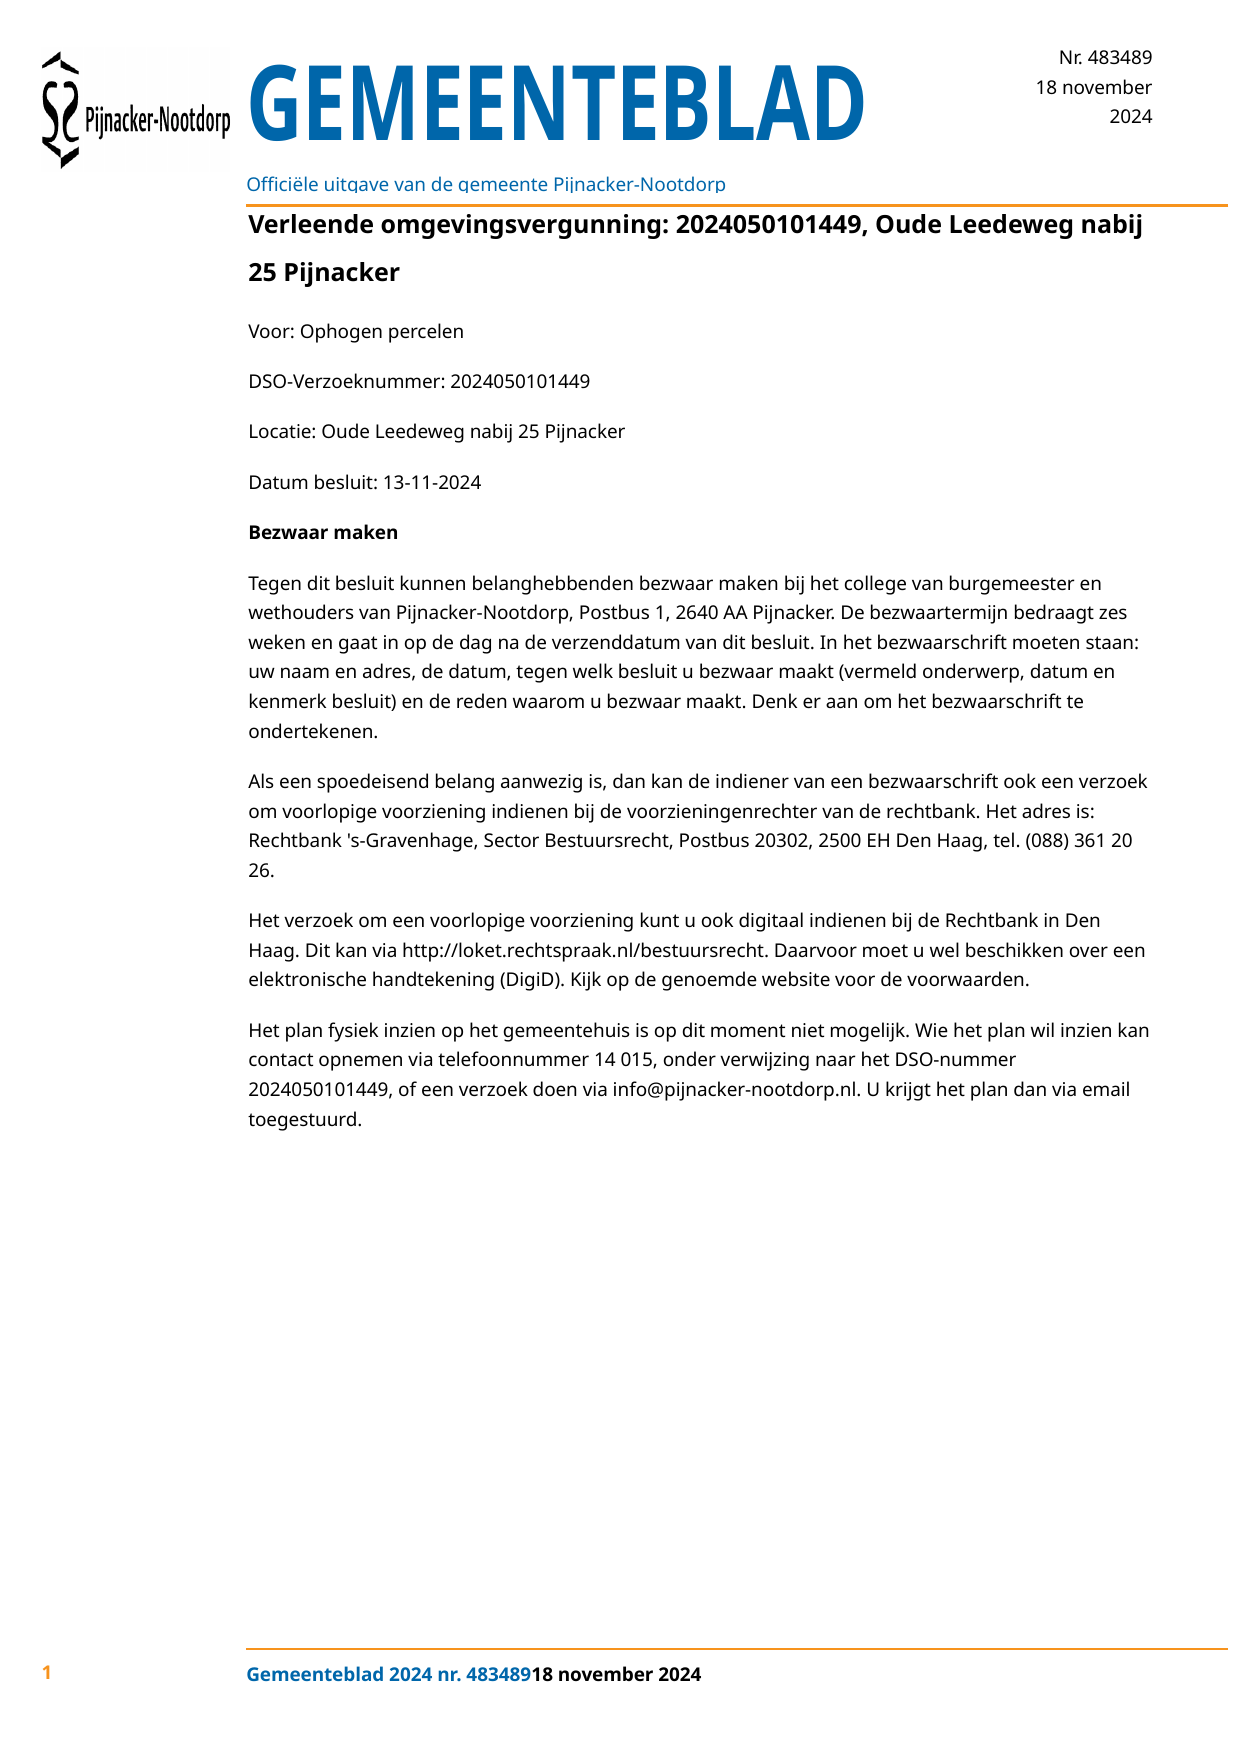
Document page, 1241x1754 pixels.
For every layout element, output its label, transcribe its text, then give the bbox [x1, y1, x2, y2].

text Locatie: Oude Leedeweg nabij 25 Pijnacker [248, 419, 1152, 444]
text Datum besluit: 13-11-2024 [248, 469, 1152, 495]
text Het verzoek om een voorlopige voorziening kunt u ook digitaal indienen bij de Rechtbank in Den Haag. Dit kan via http://loket.rechtspraak.nl/bestuursrecht. Daarvoor moet u wel beschikken over een elektronische handtekening (DigiD). Kijk op de genoemde website voor de voorwaarden. [248, 907, 1152, 992]
text Voor: Ophogen percelen [248, 318, 1152, 344]
text Het plan fysiek inzien op het gemeentehuis is op dit moment niet mogelijk. Wie het plan wil inzien kan contact opnemen via telefoonnummer 14 015, onder verwijzing naar het DSO-nummer 2024050101449, of een verzoek doen via info@pijnacker-nootdorp.nl. U krijgt het plan dan via email toegestuurd. [248, 1017, 1152, 1132]
text Bezwaar maken [248, 519, 1152, 545]
text Verleende omgevingsvergunning: 2024050101449, Oude Leedeweg nabij 25 Pijnacker [248, 207, 1152, 288]
text Tegen dit besluit kunnen belanghebbenden bezwaar maken bij het college van burgemeester en wethouders van Pijnacker-Nootdorp, Postbus 1, 2640 AA Pijnacker. De bezwaartermijn bedraagt zes weken en gaat in op de dag na de verzenddatum van dit besluit. In het bezwaarschrift moeten staan: uw naam en adres, de datum, tegen welk besluit u bezwaar maakt (vermeld onderwerp, datum en kenmerk besluit) en de reden waarom u bezwaar maakt. Denk er aan om het bezwaarschrift te ondertekenen. [248, 570, 1152, 744]
text Als een spoedeisend belang aanwezig is, dan kan de indiener van een bezwaarschrift ook een verzoek om voorlopige voorziening indienen bij de voorzieningenrechter van de rechtbank. Het adres is: Rechtbank 's-Gravenhage, Sector Bestuursrecht, Postbus 20302, 2500 EH Den Haag, tel. (088) 361 20 26. [248, 768, 1152, 883]
picture [41, 47, 231, 172]
text DSO-Verzoeknummer: 2024050101449 [248, 368, 1152, 394]
